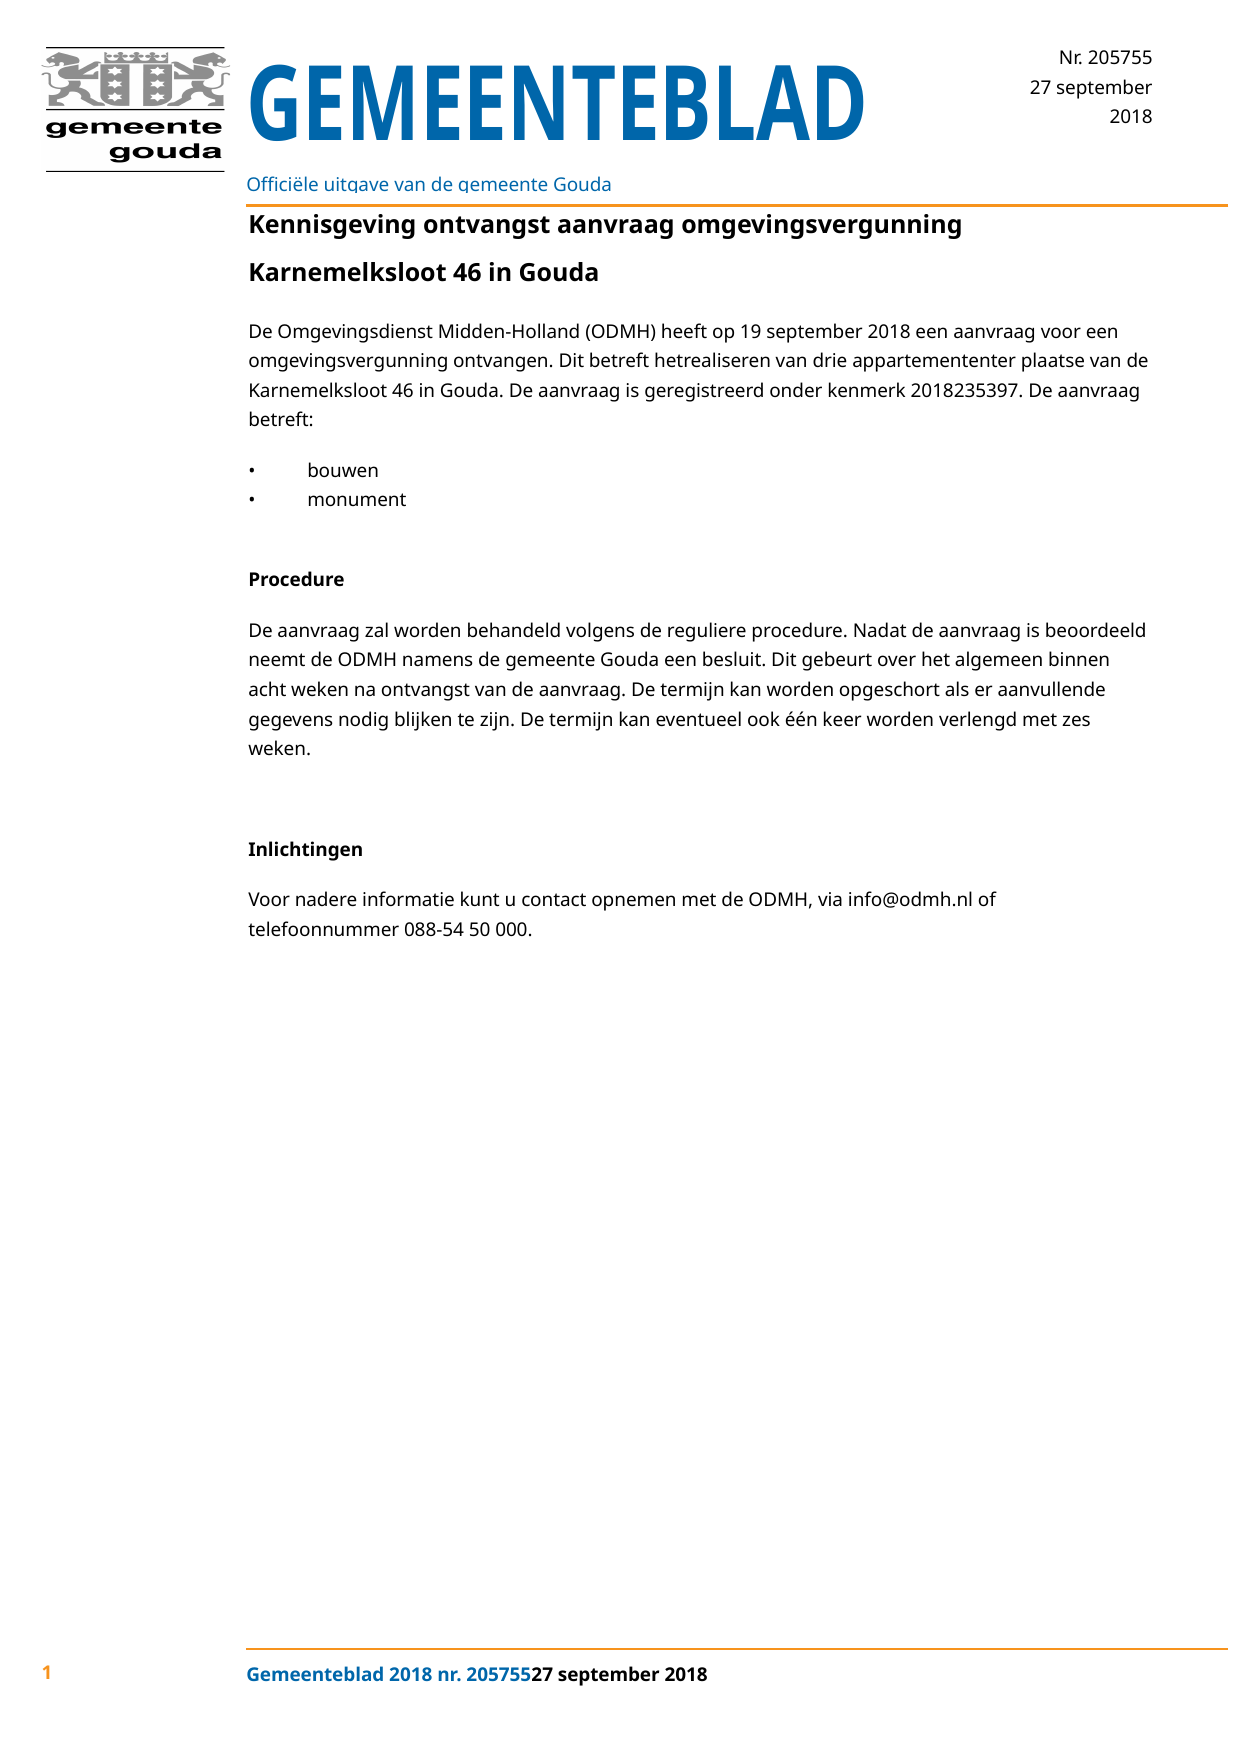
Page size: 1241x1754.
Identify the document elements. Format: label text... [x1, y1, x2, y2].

text Voor nadere informatie kunt u contact opnemen met de ODMH, via info@odmh.nl of telefoonnummer 088-54 50 000. [248, 887, 1152, 942]
list monument [248, 487, 1152, 512]
text Kennisgeving ontvangst aanvraag omgevingsvergunning Karnemelksloot 46 in Gouda [248, 207, 1152, 288]
text Inlichtingen [248, 836, 1152, 862]
list bouwen [248, 457, 1152, 483]
picture [41, 47, 231, 172]
text De aanvraag zal worden behandeld volgens de reguliere procedure. Nadat de aanvraag is beoordeeld neemt de ODMH namens de gemeente Gouda een besluit. Dit gebeurt over het algemeen binnen acht weken na ontvangst van de aanvraag. De termijn kan worden opgeschort als er aanvullende gegevens nodig blijken te zijn. De termijn kan eventueel ook één keer worden verlengd met zes weken. [248, 617, 1152, 761]
text De Omgevingsdienst Midden-Holland (ODMH) heeft op 19 september 2018 een aanvraag voor een omgevingsvergunning ontvangen. Dit betreft hetrealiseren van drie appartemententer plaatse van de Karnemelksloot 46 in Gouda. De aanvraag is geregistreerd onder kenmerk 2018235397. De aanvraag betreft: [248, 318, 1152, 432]
text Procedure [248, 567, 1152, 592]
